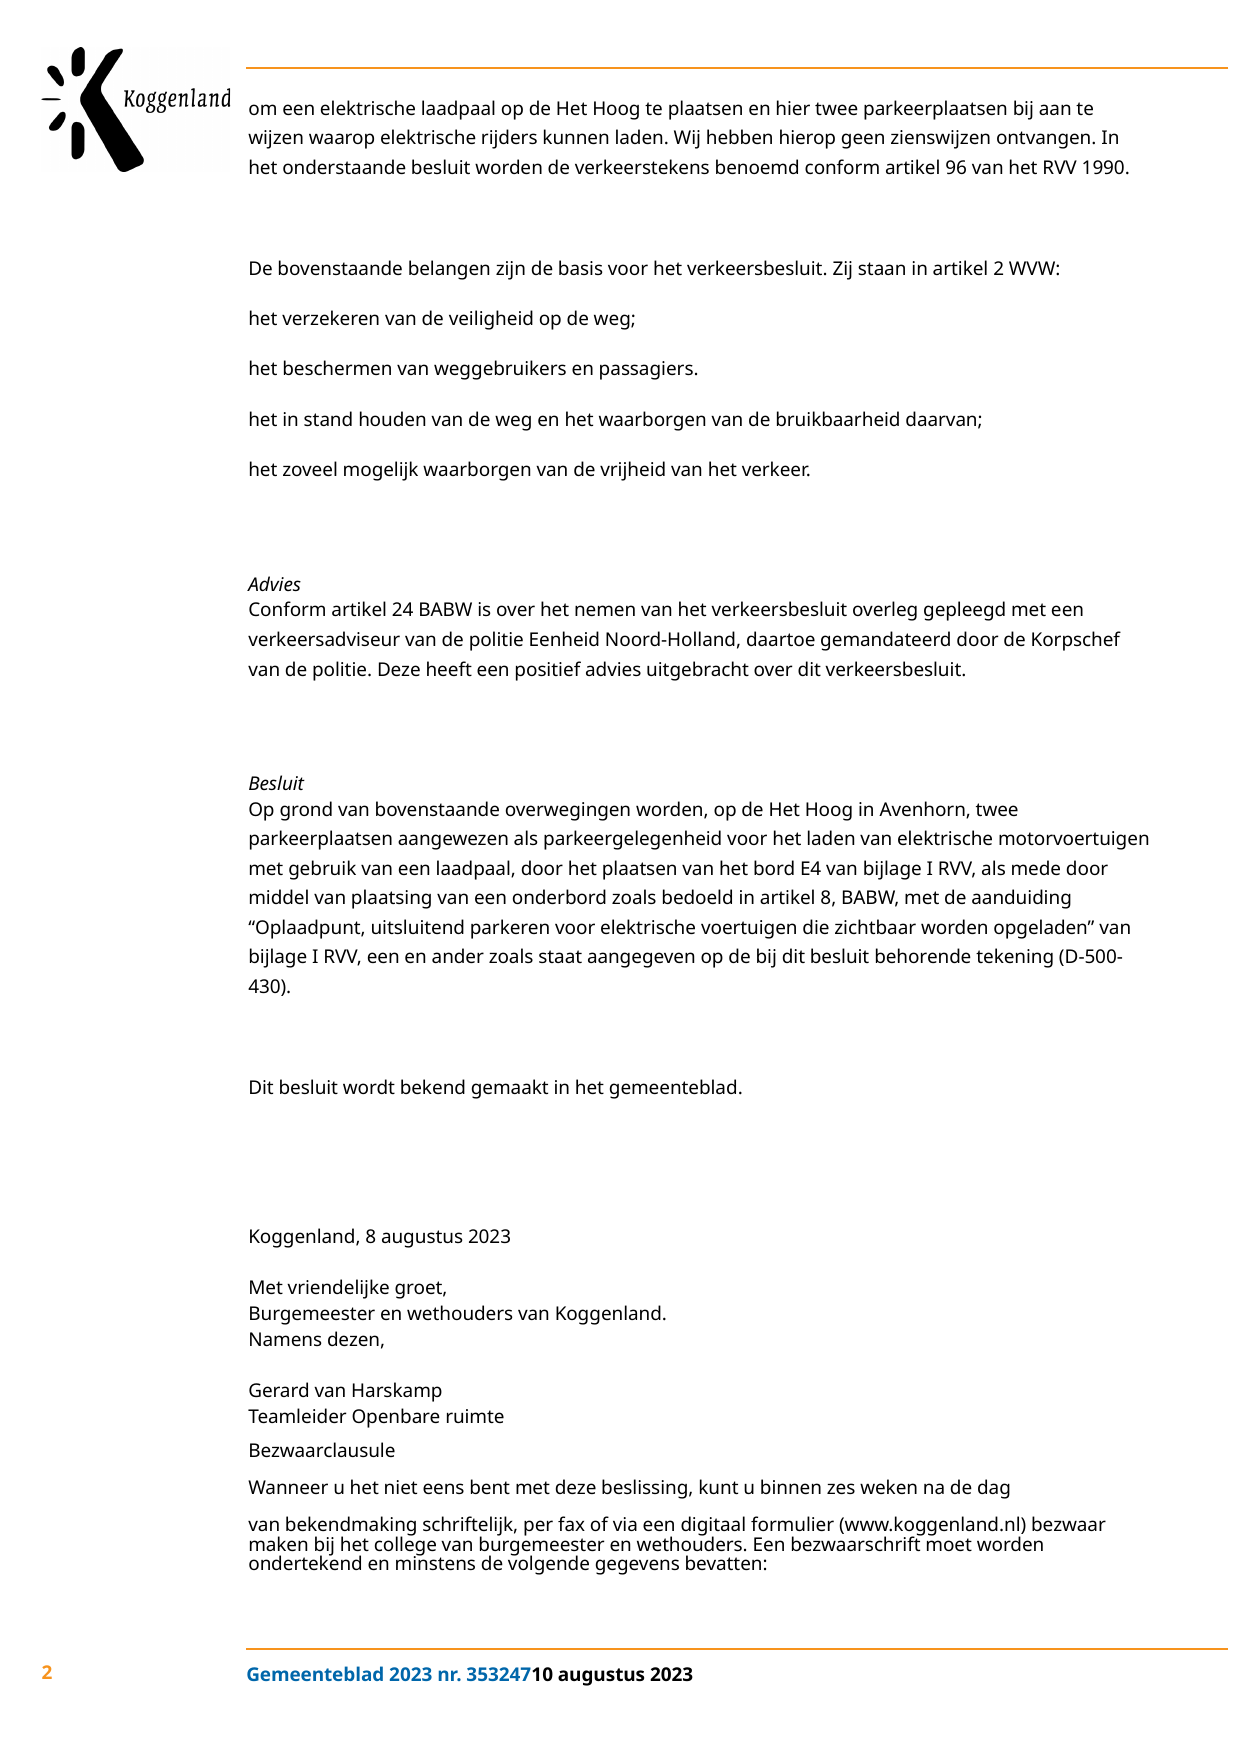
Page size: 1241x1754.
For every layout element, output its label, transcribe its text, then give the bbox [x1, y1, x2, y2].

text het zoveel mogelijk waarborgen van de vrijheid van het verkeer. [248, 456, 1152, 482]
text het in stand houden van de weg en het waarborgen van de bruikbaarheid daarvan; [248, 406, 1152, 432]
text Advies [248, 571, 1152, 597]
text Teamleider Openbare ruimte [248, 1403, 1152, 1429]
text Dit besluit wordt bekend gemaakt in het gemeenteblad. [248, 1074, 1152, 1100]
text het verzekeren van de veiligheid op de weg; [248, 305, 1152, 331]
text Bezwaarclausule [248, 1442, 1152, 1462]
text Burgemeester en wethouders van Koggenland. [248, 1300, 1152, 1326]
text om een elektrische laadpaal op de Het Hoog te plaatsen en hier twee parkeerplaatsen bij aan te wijzen waarop elektrische rijders kunnen laden. Wij hebben hierop geen zienswijzen ontvangen. In het onderstaande besluit worden de verkeerstekens benoemd conform artikel 96 van het RVV 1990. [248, 95, 1152, 180]
text Met vriendelijke groet, [248, 1274, 1152, 1300]
text Namens dezen, [248, 1326, 1152, 1351]
text Gerard van Harskamp [248, 1377, 1152, 1403]
text het beschermen van weggebruikers en passagiers. [248, 356, 1152, 381]
text Op grond van bovenstaande overwegingen worden, op de Het Hoog in Avenhorn, twee parkeerplaatsen aangewezen als parkeergelegenheid voor het laden van elektrische motorvoertuigen met gebruik van een laadpaal, door het plaatsen van het bord E4 van bijlage I RVV, als mede door middel van plaatsing van een onderbord zoals bedoeld in artikel 8, BABW, met de aanduiding “Oplaadpunt, uitsluitend parkeren voor elektrische voertuigen die zichtbaar worden opgeladen” van bijlage I RVV, een en ander zoals staat aangegeven op de bij dit besluit behorende tekening (D-500-430). [248, 796, 1152, 999]
text Besluit [248, 770, 1152, 796]
text van bekendmaking schriftelijk, per fax of via een digitaal formulier (www.koggenland.nl) bezwaar maken bij het college van burgemeester en wethouders. Een bezwaarschrift moet worden ondertekend en minstens de volgende gegevens bevatten: [248, 1516, 1152, 1574]
text Conform artikel 24 BABW is over het nemen van het verkeersbesluit overleg gepleegd met een verkeersadviseur van de politie Eenheid Noord-Holland, daartoe gemandateerd door de Korpschef van de politie. Deze heeft een positief advies uitgebracht over dit verkeersbesluit. [248, 597, 1152, 681]
text Wanneer u het niet eens bent met deze beslissing, kunt u binnen zes weken na de dag [248, 1479, 1152, 1498]
text Koggenland, 8 augustus 2023 [248, 1223, 1152, 1248]
picture [41, 47, 231, 172]
text De bovenstaande belangen zijn de basis voor het verkeersbesluit. Zij staan in artikel 2 WVW: [248, 255, 1152, 281]
